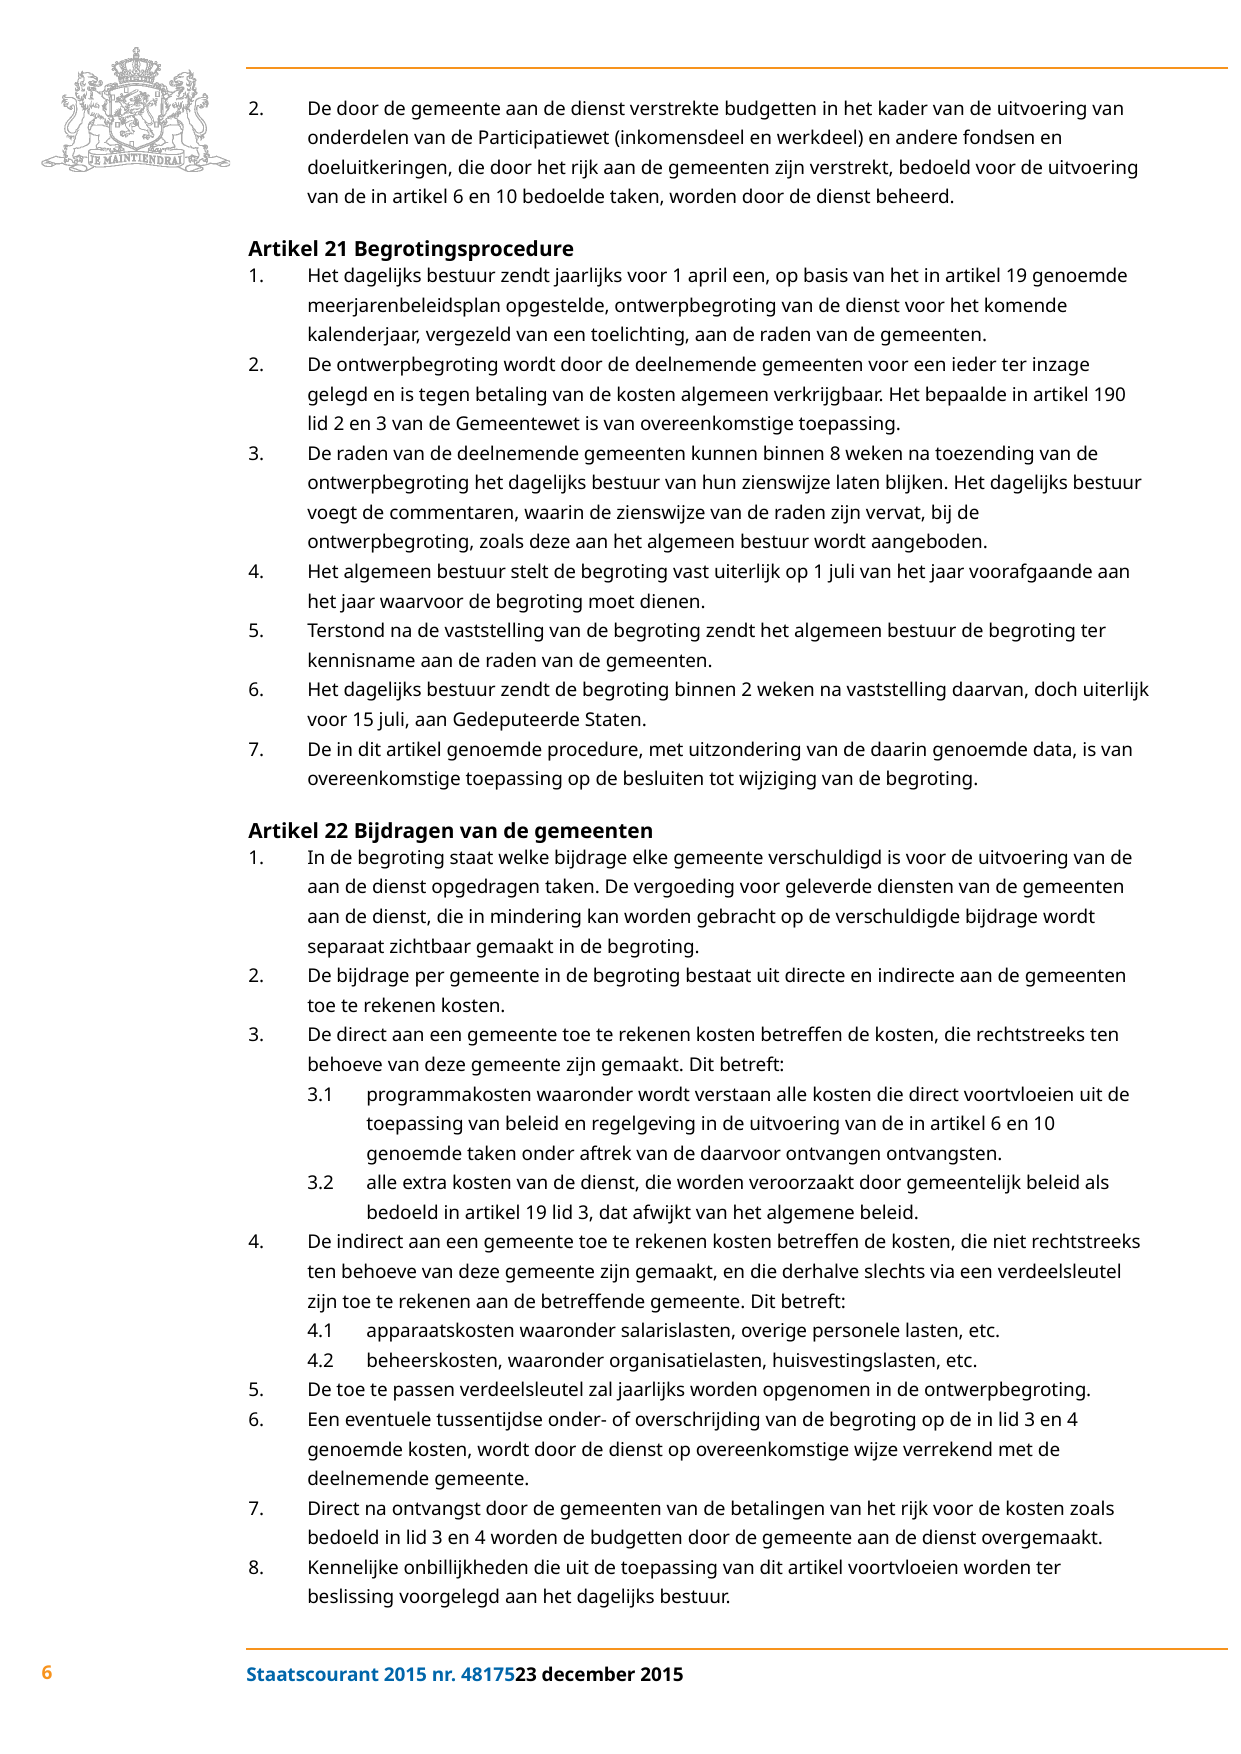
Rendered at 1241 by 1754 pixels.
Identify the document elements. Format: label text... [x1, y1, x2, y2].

text Artikel 22 Bijdragen van de gemeenten [248, 816, 1152, 844]
picture [41, 47, 231, 172]
list Terstond na de vaststelling van de begroting zendt het algemeen bestuur de begroting ter kennisname aan de raden van de gemeenten. [248, 617, 1152, 673]
list alle extra kosten van de dienst, die worden veroorzaakt door gemeentelijk beleid als bedoeld in artikel 19 lid 3, dat afwijkt van het algemene beleid. [307, 1169, 1152, 1225]
list programmakosten waaronder wordt verstaan alle kosten die direct voortvloeien uit de toepassing van beleid en regelgeving in de uitvoering van de in artikel 6 en 10 genoemde taken onder aftrek van de daarvoor ontvangen ontvangsten. [307, 1081, 1152, 1166]
list De direct aan een gemeente toe te rekenen kosten betreffen de kosten, die rechtstreeks ten behoeve van deze gemeente zijn gemaakt. Dit betreft: [248, 1022, 1152, 1077]
list Kennelijke onbillijkheden die uit de toepassing van dit artikel voortvloeien worden ter beslissing voorgelegd aan het dagelijks bestuur. [248, 1554, 1152, 1609]
list De in dit artikel genoemde procedure, met uitzondering van de daarin genoemde data, is van overeenkomstige toepassing op de besluiten tot wijziging van de begroting. [248, 736, 1152, 791]
list De bijdrage per gemeente in de begroting bestaat uit directe en indirecte aan de gemeenten toe te rekenen kosten. [248, 962, 1152, 1018]
list De toe te passen verdeelsleutel zal jaarlijks worden opgenomen in de ontwerpbegroting. [248, 1377, 1152, 1402]
list De ontwerpbegroting wordt door de deelnemende gemeenten voor een ieder ter inzage gelegd en is tegen betaling van de kosten algemeen verkrijgbaar. Het bepaalde in artikel 190 lid 2 en 3 van de Gemeentewet is van overeenkomstige toepassing. [248, 351, 1152, 436]
list In de begroting staat welke bijdrage elke gemeente verschuldigd is voor de uitvoering van de aan de dienst opgedragen taken. De vergoeding voor geleverde diensten van de gemeenten aan de dienst, die in mindering kan worden gebracht op de verschuldigde bijdrage wordt separaat zichtbaar gemaakt in de begroting. [248, 844, 1152, 959]
list Een eventuele tussentijdse onder- of overschrijding van de begroting op de in lid 3 en 4 genoemde kosten, wordt door de dienst op overeenkomstige wijze verrekend met de deelnemende gemeente. [248, 1406, 1152, 1491]
list De door de gemeente aan de dienst verstrekte budgetten in het kader van de uitvoering van onderdelen van de Participatiewet (inkomensdeel en werkdeel) en andere fondsen en doeluitkeringen, die door het rijk aan de gemeenten zijn verstrekt, bedoeld voor de uitvoering van de in artikel 6 en 10 bedoelde taken, worden door de dienst beheerd. [248, 95, 1152, 209]
list Het algemeen bestuur stelt de begroting vast uiterlijk op 1 juli van het jaar voorafgaande aan het jaar waarvoor de begroting moet dienen. [248, 558, 1152, 613]
list beheerskosten, waaronder organisatielasten, huisvestingslasten, etc. [307, 1347, 1152, 1373]
list Het dagelijks bestuur zendt jaarlijks voor 1 april een, op basis van het in artikel 19 genoemde meerjarenbeleidsplan opgestelde, ontwerpbegroting van de dienst voor het komende kalenderjaar, vergezeld van een toelichting, aan de raden van de gemeenten. [248, 262, 1152, 347]
list Het dagelijks bestuur zendt de begroting binnen 2 weken na vaststelling daarvan, doch uiterlijk voor 15 juli, aan Gedeputeerde Staten. [248, 677, 1152, 732]
list Direct na ontvangst door de gemeenten van de betalingen van het rijk voor de kosten zoals bedoeld in lid 3 en 4 worden de budgetten door de gemeente aan de dienst overgemaakt. [248, 1495, 1152, 1550]
list De raden van de deelnemende gemeenten kunnen binnen 8 weken na toezending van de ontwerpbegroting het dagelijks bestuur van hun zienswijze laten blijken. Het dagelijks bestuur voegt de commentaren, waarin de zienswijze van de raden zijn vervat, bij de ontwerpbegroting, zoals deze aan het algemeen bestuur wordt aangeboden. [248, 440, 1152, 554]
text Artikel 21 Begrotingsprocedure [248, 234, 1152, 262]
list De indirect aan een gemeente toe te rekenen kosten betreffen de kosten, die niet rechtstreeks ten behoeve van deze gemeente zijn gemaakt, en die derhalve slechts via een verdeelsleutel zijn toe te rekenen aan de betreffende gemeente. Dit betreft: [248, 1229, 1152, 1314]
list apparaatskosten waaronder salarislasten, overige personele lasten, etc. [307, 1317, 1152, 1343]
